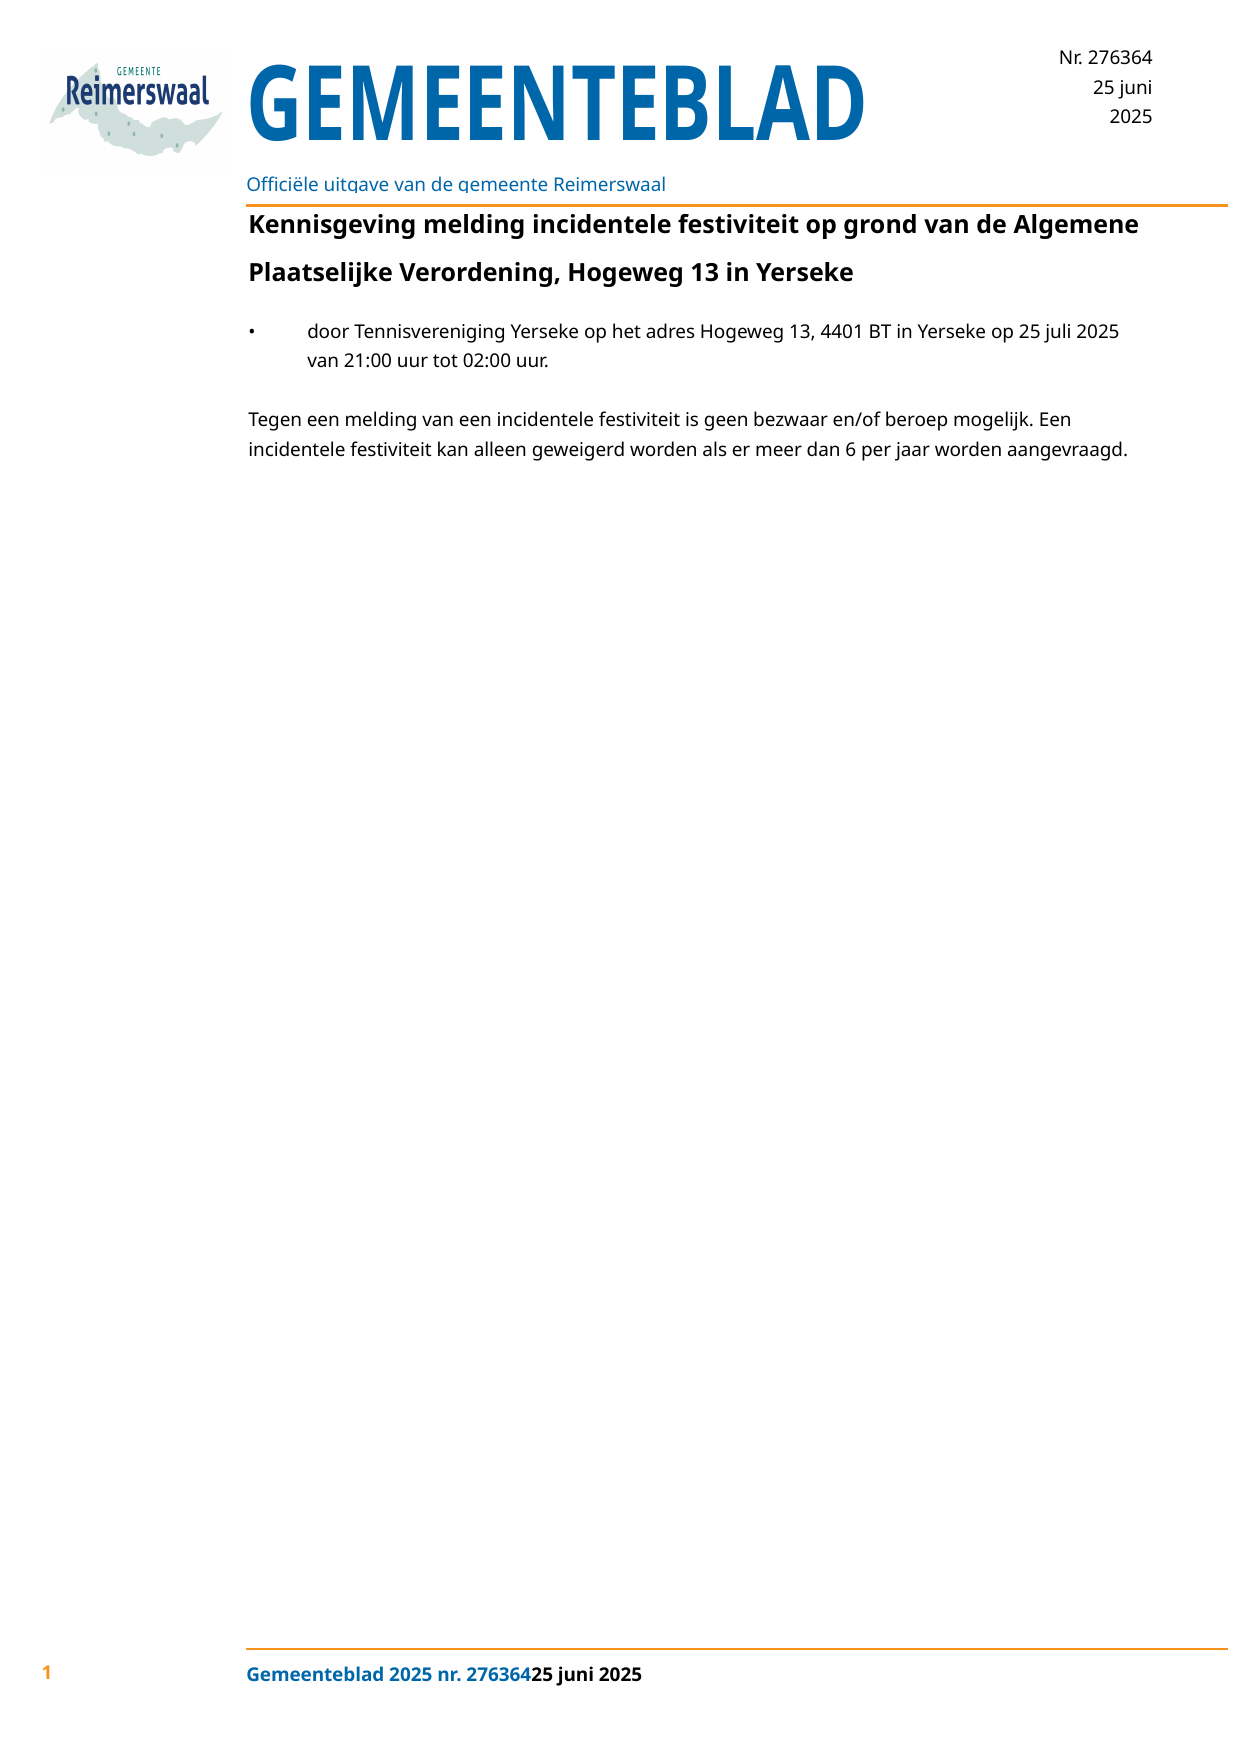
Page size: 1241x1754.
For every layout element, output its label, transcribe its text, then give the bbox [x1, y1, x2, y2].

list door Tennisvereniging Yerseke op het adres Hogeweg 13, 4401 BT in Yerseke op 25 juli 2025 van 21:00 uur tot 02:00 uur. [248, 318, 1152, 373]
text Kennisgeving melding incidentele festiviteit op grond van de Algemene Plaatselijke Verordening, Hogeweg 13 in Yerseke [248, 207, 1152, 288]
picture [41, 47, 231, 172]
text Tegen een melding van een incidentele festiviteit is geen bezwaar en/of beroep mogelijk. Een incidentele festiviteit kan alleen geweigerd worden als er meer dan 6 per jaar worden aangevraagd. [248, 407, 1152, 462]
